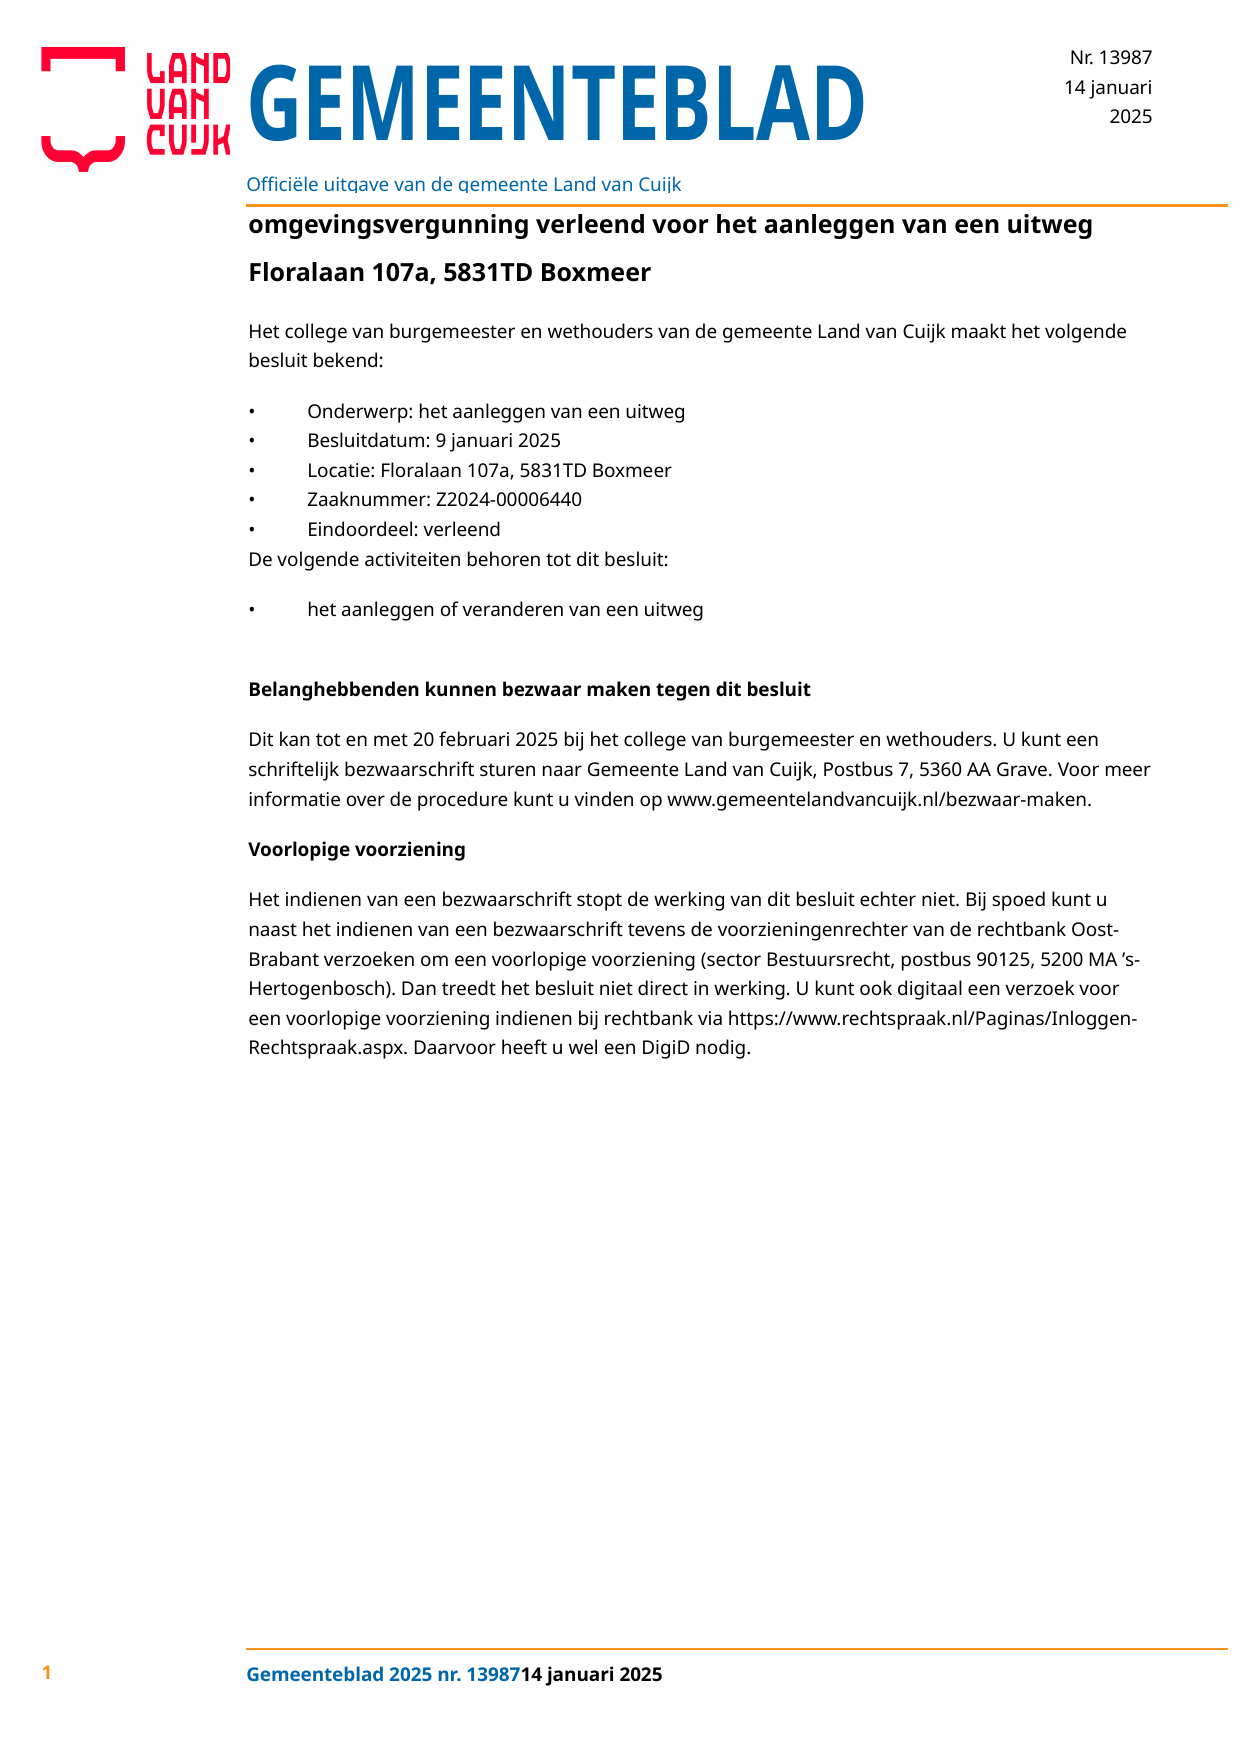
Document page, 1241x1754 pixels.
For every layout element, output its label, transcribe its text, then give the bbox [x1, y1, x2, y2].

text Voorlopige voorziening [248, 836, 1152, 862]
text Het indienen van een bezwaarschrift stopt de werking van dit besluit echter niet. Bij spoed kunt u naast het indienen van een bezwaarschrift tevens de voorzieningenrechter van de rechtbank Oost-Brabant verzoeken om een voorlopige voorziening (sector Bestuursrecht, postbus 90125, 5200 MA ’s-Hertogenbosch). Dan treedt het besluit niet direct in werking. U kunt ook digitaal een verzoek voor een voorlopige voorziening indienen bij rechtbank via https://www.rechtspraak.nl/Paginas/Inloggen-Rechtspraak.aspx. Daarvoor heeft u wel een DigiD nodig. [248, 887, 1152, 1060]
list Zaaknummer: Z2024-00006440 [248, 487, 1152, 512]
text omgevingsvergunning verleend voor het aanleggen van een uitweg Floralaan 107a, 5831TD Boxmeer [248, 207, 1152, 288]
list Besluitdatum: 9 januari 2025 [248, 427, 1152, 453]
text De volgende activiteiten behoren tot dit besluit: [248, 546, 1152, 572]
text Het college van burgemeester en wethouders van de gemeente Land van Cuijk maakt het volgende besluit bekend: [248, 318, 1152, 373]
list Onderwerp: het aanleggen van een uitweg [248, 398, 1152, 424]
text Dit kan tot en met 20 februari 2025 bij het college van burgemeester en wethouders. U kunt een schriftelijk bezwaarschrift sturen naar Gemeente Land van Cuijk, Postbus 7, 5360 AA Grave. Voor meer informatie over de procedure kunt u vinden op www.gemeentelandvancuijk.nl/bezwaar-maken. [248, 727, 1152, 812]
list Eindoordeel: verleend [248, 516, 1152, 542]
list het aanleggen of veranderen van een uitweg [248, 596, 1152, 622]
list Locatie: Floralaan 107a, 5831TD Boxmeer [248, 457, 1152, 483]
text Belanghebbenden kunnen bezwaar maken tegen dit besluit [248, 676, 1152, 702]
picture [41, 47, 231, 172]
